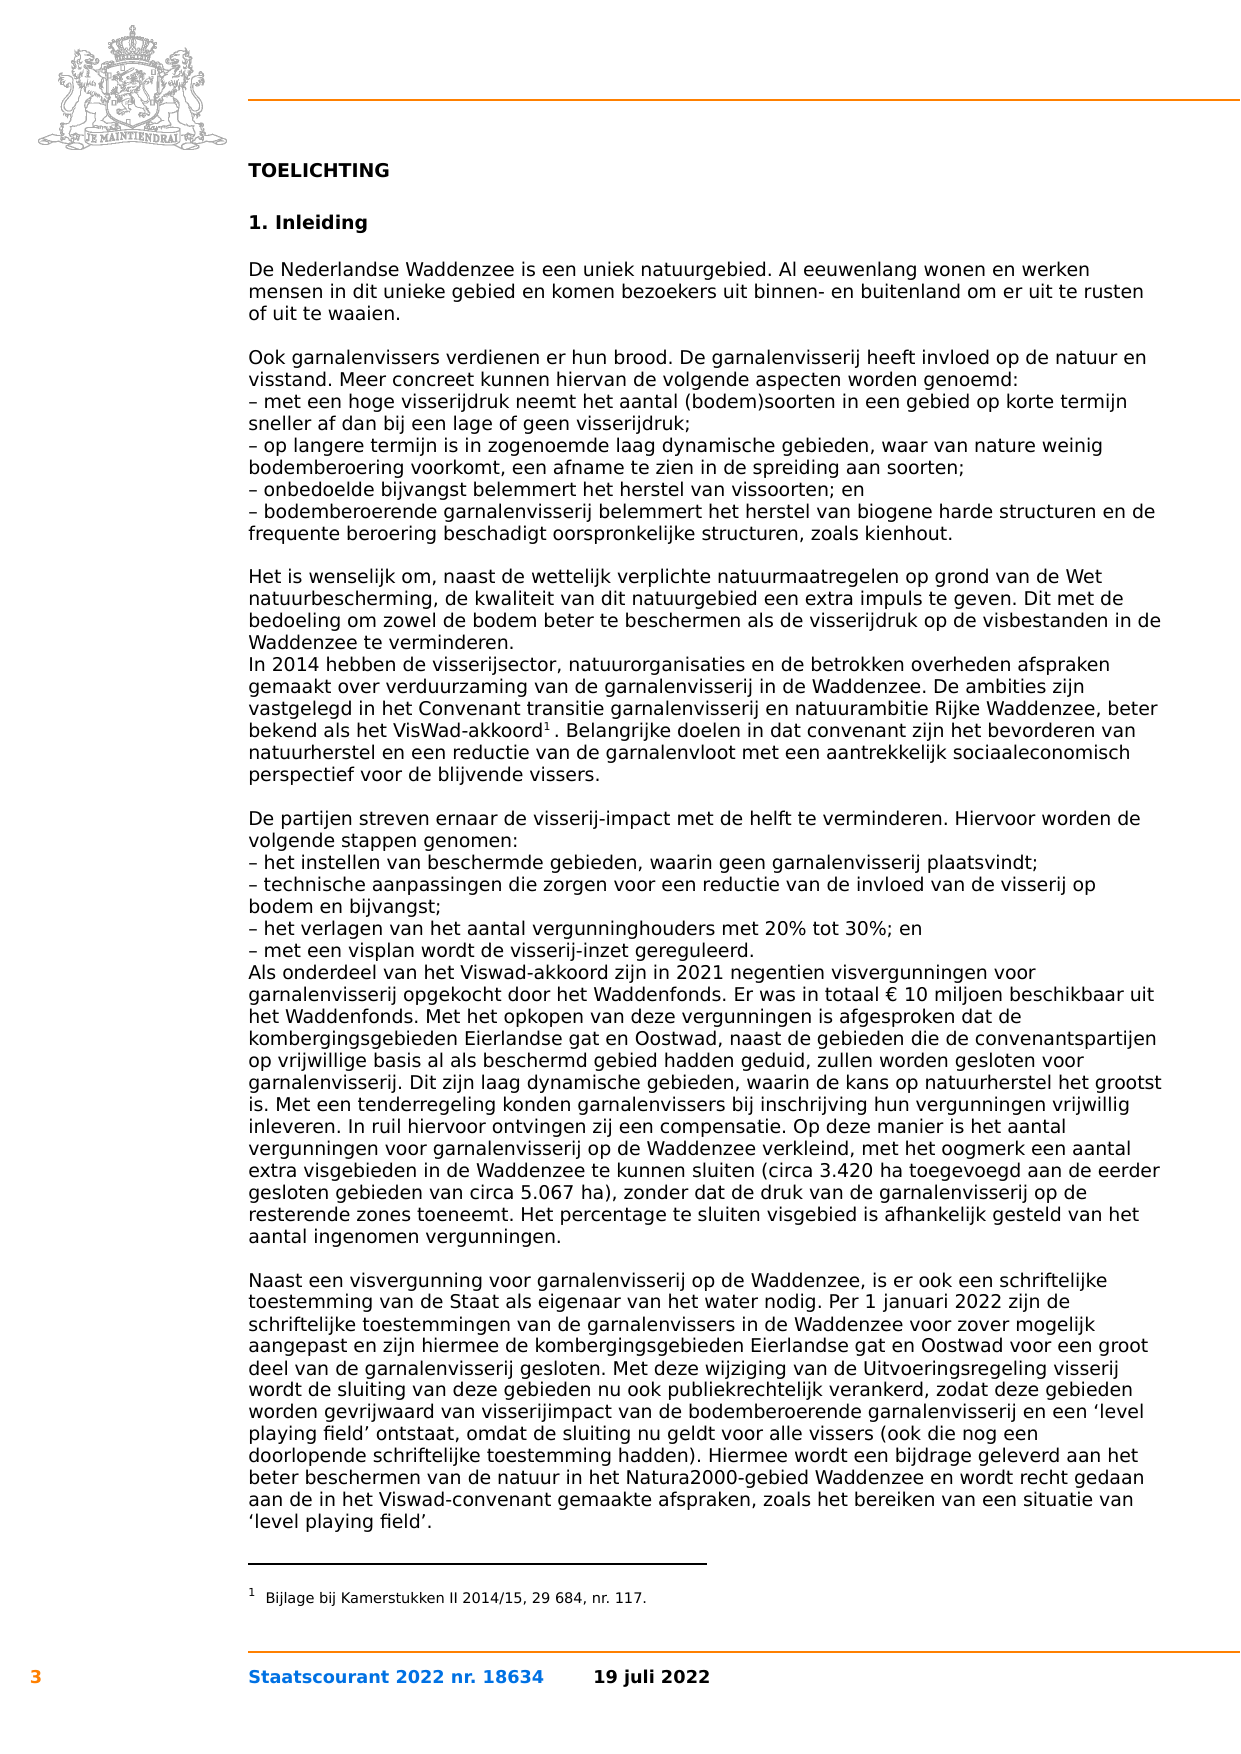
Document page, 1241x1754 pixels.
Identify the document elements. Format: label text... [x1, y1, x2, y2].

text In 2014 hebben de visserijsector, natuurorganisaties en de betrokken overheden afspraken gemaakt over verduurzaming van de garnalenvisserij in de Waddenzee. De ambities zijn vastgelegd in het Convenant transitie garnalenvisserij en natuurambitie Rijke Waddenzee, beter bekend als het VisWad-akkoord. Belangrijke doelen in dat convenant zijn het bevorderen van natuurherstel en een reductie van de garnalenvloot met een aantrekkelijk sociaaleconomisch perspectief voor de blijvende vissers. [248, 654, 1163, 786]
text Bijlage bij Kamerstukken II 2014/15, 29 684, nr. 117. [248, 1586, 1163, 1608]
subtitle TOELICHTING [248, 160, 1163, 182]
text – bodemberoerende garnalenvisserij belemmert het herstel van biogene harde structuren en de frequente beroering beschadigt oorspronkelijke structuren, zoals kienhout. [248, 501, 1163, 544]
text – met een hoge visserijdruk neemt het aantal (bodem)soorten in een gebied op korte termijn sneller af dan bij een lage of geen visserijdruk; [248, 391, 1163, 434]
text – het instellen van beschermde gebieden, waarin geen garnalenvisserij plaatsvindt; [248, 852, 1163, 874]
subtitle 1. Inleiding [248, 212, 1163, 234]
text Naast een visvergunning voor garnalenvisserij op de Waddenzee, is er ook een schriftelijke toestemming van de Staat als eigenaar van het water nodig. Per 1 januari 2022 zijn de schriftelijke toestemmingen van de garnalenvissers in de Waddenzee voor zover mogelijk aangepast en zijn hiermee de kombergingsgebieden Eierlandse gat en Oostwad voor een groot deel van de garnalenvisserij gesloten. Met deze wijziging van de Uitvoeringsregeling visserij wordt de sluiting van deze gebieden nu ook publiekrechtelijk verankerd, zodat deze gebieden worden gevrijwaard van visserijimpact van de bodemberoerende garnalenvisserij en een ‘level playing field’ ontstaat, omdat de sluiting nu geldt voor alle vissers (ook die nog een doorlopende schriftelijke toestemming hadden). Hiermee wordt een bijdrage geleverd aan het beter beschermen van de natuur in het Natura2000-gebied Waddenzee en wordt recht gedaan aan de in het Viswad-convenant gemaakte afspraken, zoals het bereiken van een situatie van ‘level playing field’. [248, 1269, 1163, 1533]
picture [38, 25, 227, 150]
text – op langere termijn is in zogenoemde laag dynamische gebieden, waar van nature weinig bodemberoering voorkomt, een afname te zien in de spreiding aan soorten; [248, 434, 1163, 478]
text – technische aanpassingen die zorgen voor een reductie van de invloed van de visserij op bodem en bijvangst; [248, 874, 1163, 918]
text Het is wenselijk om, naast de wettelijk verplichte natuurmaatregelen op grond van de Wet natuurbescherming, de kwaliteit van dit natuurgebied een extra impuls te geven. Dit met de bedoeling om zowel de bodem beter te beschermen als de visserijdruk op de visbestanden in de Waddenzee te verminderen. [248, 566, 1163, 654]
text Ook garnalenvissers verdienen er hun brood. De garnalenvisserij heeft invloed op de natuur en visstand. Meer concreet kunnen hiervan de volgende aspecten worden genoemd: [248, 347, 1163, 391]
text – het verlagen van het aantal vergunninghouders met 20% tot 30%; en [248, 918, 1163, 940]
text Als onderdeel van het Viswad-akkoord zijn in 2021 negentien visvergunningen voor garnalenvisserij opgekocht door het Waddenfonds. Er was in totaal € 10 miljoen beschikbaar uit het Waddenfonds. Met het opkopen van deze vergunningen is afgesproken dat de kombergingsgebieden Eierlandse gat en Oostwad, naast de gebieden die de convenantspartijen op vrijwillige basis al als beschermd gebied hadden geduid, zullen worden gesloten voor garnalenvisserij. Dit zijn laag dynamische gebieden, waarin de kans op natuurherstel het grootst is. Met een tenderregeling konden garnalenvissers bij inschrijving hun vergunningen vrijwillig inleveren. In ruil hiervoor ontvingen zij een compensatie. Op deze manier is het aantal vergunningen voor garnalenvisserij op de Waddenzee verkleind, met het oogmerk een aantal extra visgebieden in de Waddenzee te kunnen sluiten (circa 3.420 ha toegevoegd aan de eerder gesloten gebieden van circa 5.067 ha), zonder dat de druk van de garnalenvisserij op de resterende zones toeneemt. Het percentage te sluiten visgebied is afhankelijk gesteld van het aantal ingenomen vergunningen. [248, 962, 1163, 1248]
text – onbedoelde bijvangst belemmert het herstel van vissoorten; en [248, 478, 1163, 501]
text De Nederlandse Waddenzee is een uniek natuurgebied. Al eeuwenlang wonen en werken mensen in dit unieke gebied en komen bezoekers uit binnen- en buitenland om er uit te rusten of uit te waaien. [248, 259, 1163, 325]
text De partijen streven ernaar de visserij-impact met de helft te verminderen. Hiervoor worden de volgende stappen genomen: [248, 808, 1163, 852]
text – met een visplan wordt de visserij-inzet gereguleerd. [248, 940, 1163, 962]
